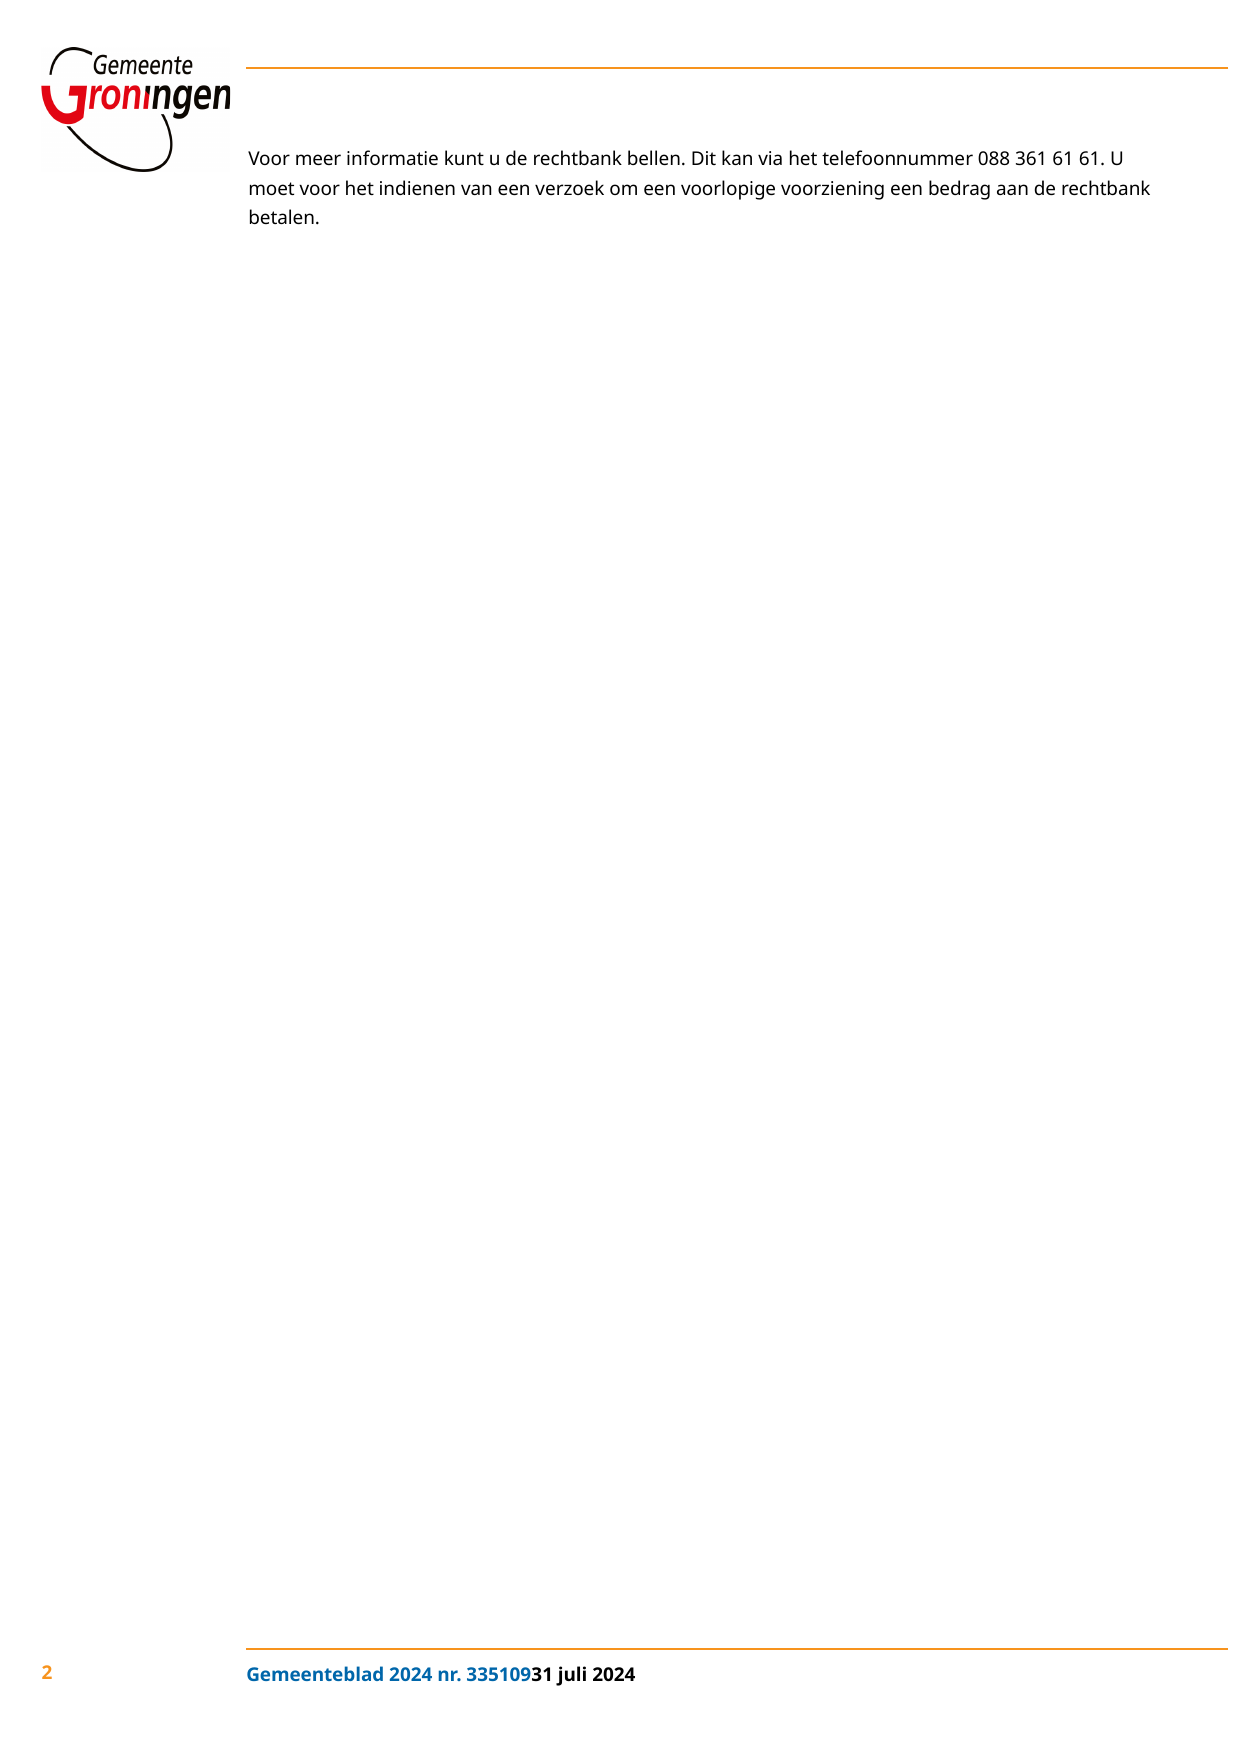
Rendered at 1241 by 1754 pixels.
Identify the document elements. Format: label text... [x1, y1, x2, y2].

picture [41, 47, 231, 172]
text Voor meer informatie kunt u de rechtbank bellen. Dit kan via het telefoonnummer 088 361 61 61. U moet voor het indienen van een verzoek om een voorlopige voorziening een bedrag aan de rechtbank betalen. [248, 145, 1152, 230]
